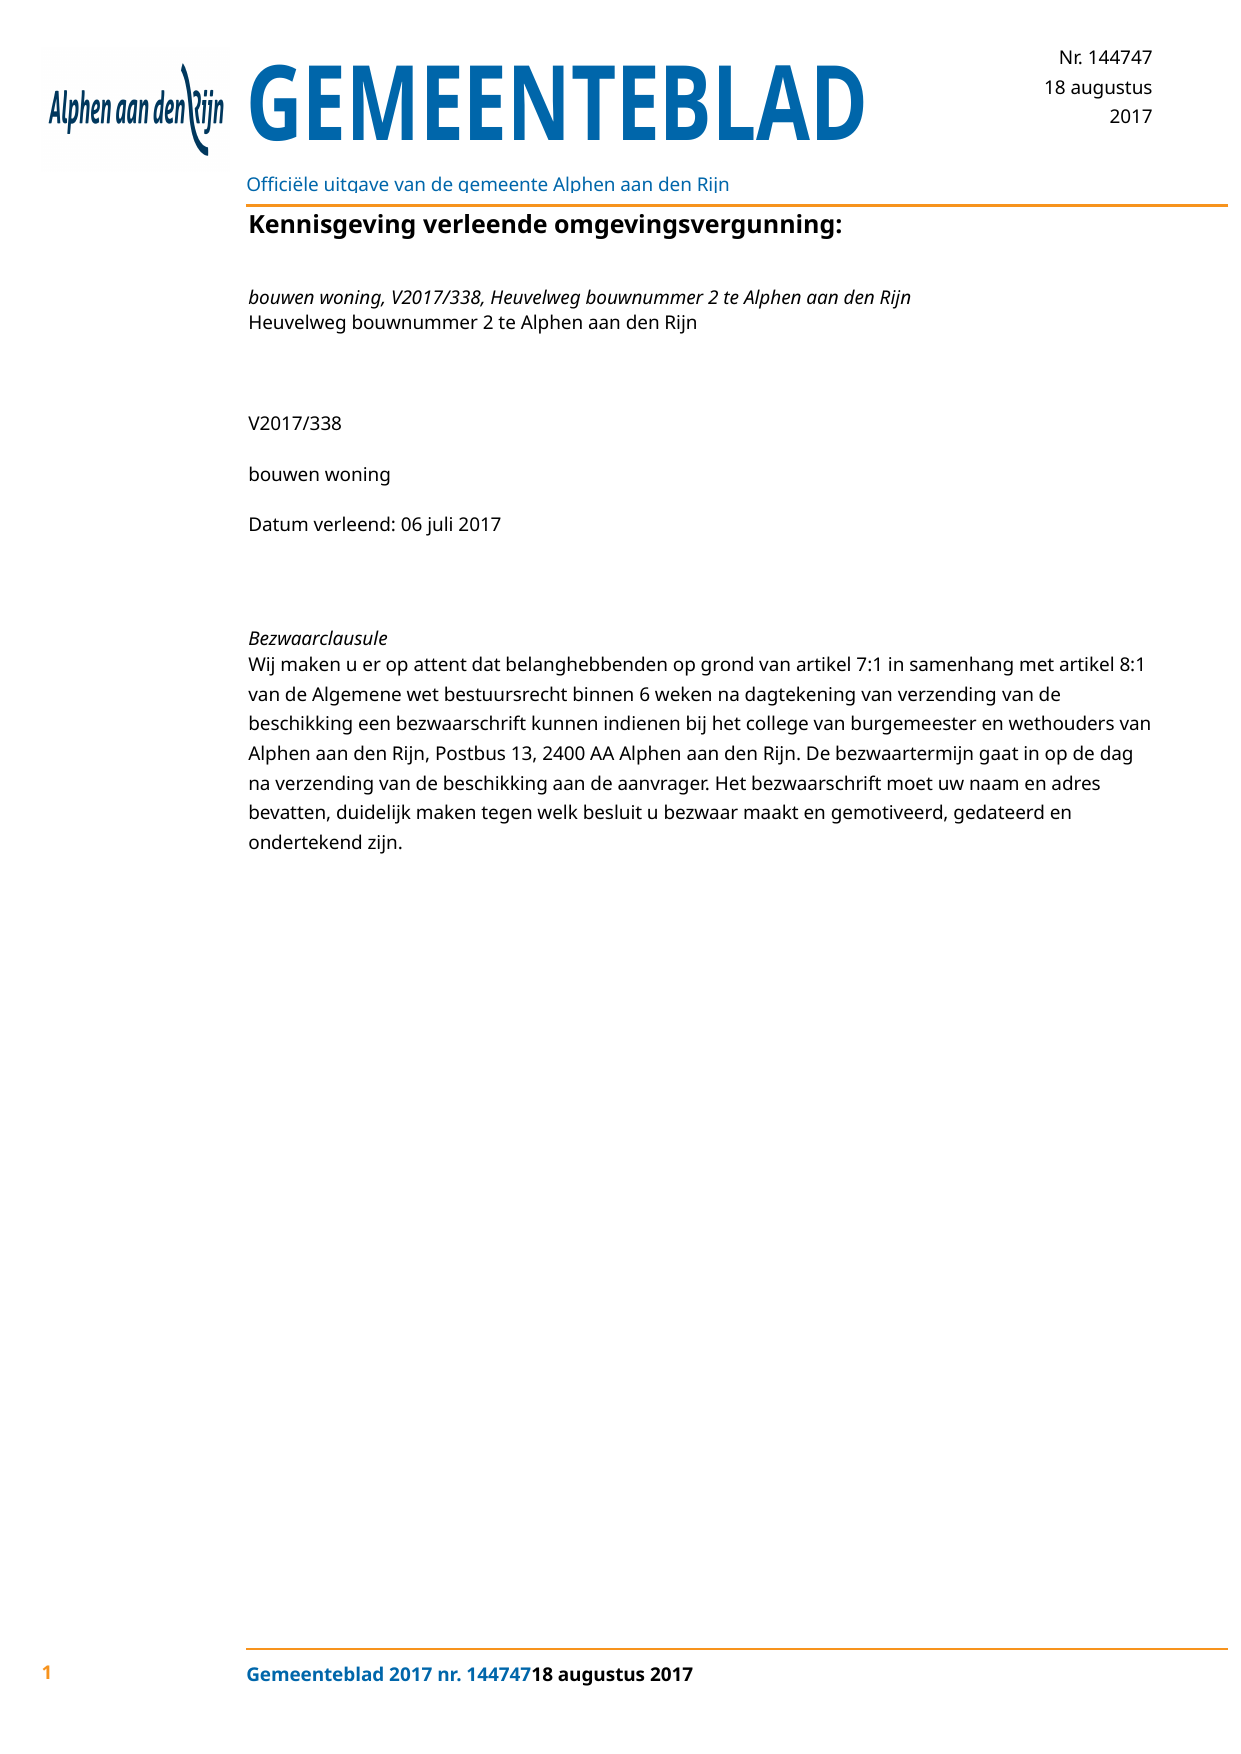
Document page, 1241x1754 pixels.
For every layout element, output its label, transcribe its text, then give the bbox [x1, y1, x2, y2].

text bouwen woning [248, 461, 1152, 487]
picture [41, 47, 231, 172]
text Datum verleend: 06 juli 2017 [248, 511, 1152, 537]
text Kennisgeving verleende omgevingsvergunning: [248, 207, 1152, 241]
text Bezwaarclausule [248, 626, 1152, 651]
text V2017/338 [248, 410, 1152, 436]
text Heuvelweg bouwnummer 2 te Alphen aan den Rijn [248, 309, 1152, 335]
text bouwen woning, V2017/338, Heuvelweg bouwnummer 2 te Alphen aan den Rijn [248, 284, 1152, 309]
text Wij maken u er op attent dat belanghebbenden op grond van artikel 7:1 in samenhang met artikel 8:1 van de Algemene wet bestuursrecht binnen 6 weken na dagtekening van verzending van de beschikking een bezwaarschrift kunnen indienen bij het college van burgemeester en wethouders van Alphen aan den Rijn, Postbus 13, 2400 AA Alphen aan den Rijn. De bezwaartermijn gaat in op de dag na verzending van de beschikking aan de aanvrager. Het bezwaarschrift moet uw naam en adres bevatten, duidelijk maken tegen welk besluit u bezwaar maakt en gemotiveerd, gedateerd en ondertekend zijn. [248, 651, 1152, 854]
